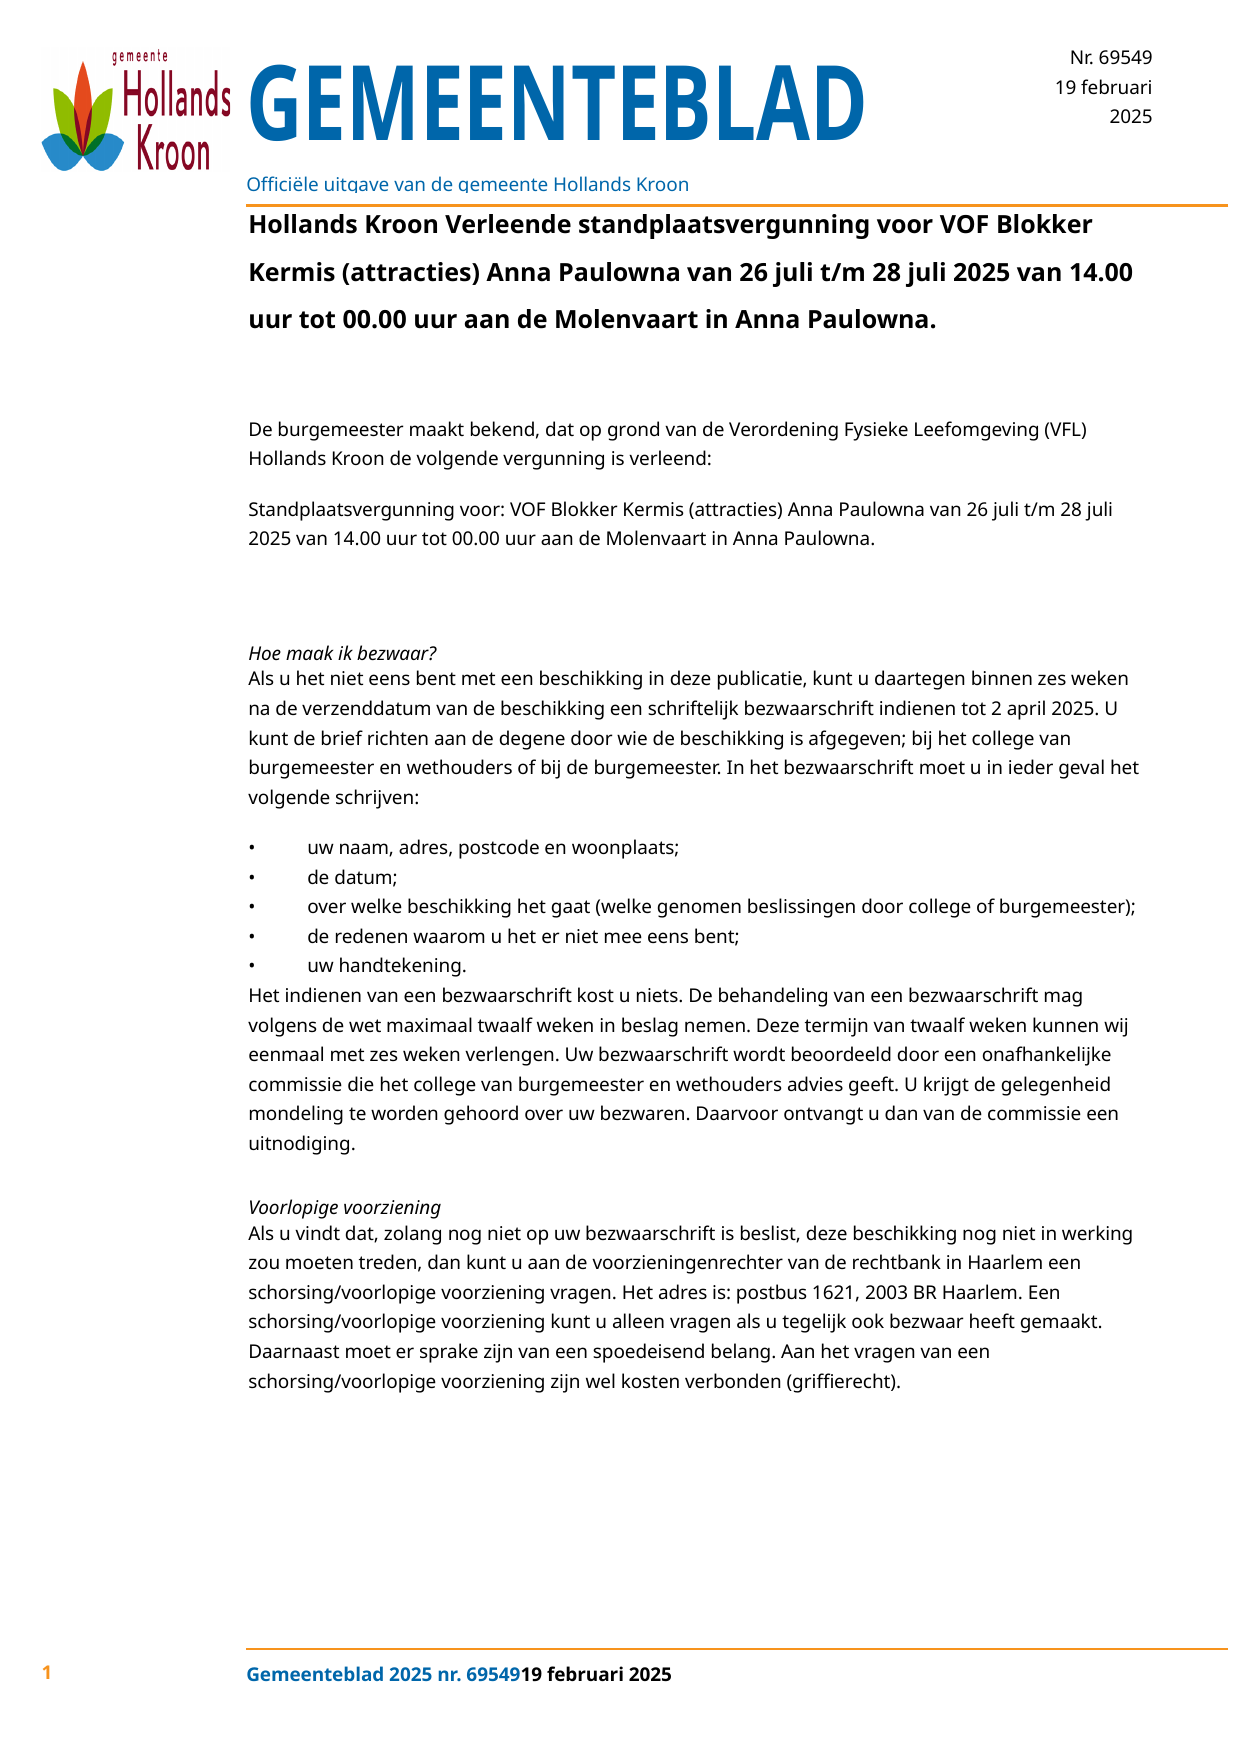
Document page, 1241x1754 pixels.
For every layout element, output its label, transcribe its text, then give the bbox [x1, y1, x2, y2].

text Als u het niet eens bent met een beschikking in deze publicatie, kunt u daartegen binnen zes weken na de verzenddatum van de beschikking een schriftelijk bezwaarschrift indienen tot 2 april 2025. U kunt de brief richten aan de degene door wie de beschikking is afgegeven; bij het college van burgemeester en wethouders of bij de burgemeester. In het bezwaarschrift moet u in ieder geval het volgende schrijven: [248, 666, 1152, 810]
text De burgemeester maakt bekend, dat op grond van de Verordening Fysieke Leefomgeving (VFL) Hollands Kroon de volgende vergunning is verleend: [248, 416, 1152, 471]
list uw naam, adres, postcode en woonplaats; [248, 834, 1152, 860]
picture [41, 47, 231, 172]
text Hoe maak ik bezwaar? [248, 640, 1152, 666]
text Standplaatsvergunning voor: VOF Blokker Kermis (attracties) Anna Paulowna van 26 juli t/m 28 juli 2025 van 14.00 uur tot 00.00 uur aan de Molenvaart in Anna Paulowna. [248, 496, 1152, 551]
text Hollands Kroon Verleende standplaatsvergunning voor VOF Blokker Kermis (attracties) Anna Paulowna van 26 juli t/m 28 juli 2025 van 14.00 uur tot 00.00 uur aan de Molenvaart in Anna Paulowna. [248, 207, 1152, 336]
list over welke beschikking het gaat (welke genomen beslissingen door college of burgemeester); [248, 893, 1152, 919]
list uw handtekening. [248, 953, 1152, 978]
text Voorlopige voorziening [248, 1194, 1152, 1220]
list de datum; [248, 864, 1152, 890]
text Het indienen van een bezwaarschrift kost u niets. De behandeling van een bezwaarschrift mag volgens de wet maximaal twaalf weken in beslag nemen. Deze termijn van twaalf weken kunnen wij eenmaal met zes weken verlengen. Uw bezwaarschrift wordt beoordeeld door een onafhankelijke commissie die het college van burgemeester en wethouders advies geeft. U krijgt de gelegenheid mondeling te worden gehoord over uw bezwaren. Daarvoor ontvangt u dan van de commissie een uitnodiging. [248, 982, 1152, 1156]
list de redenen waarom u het er niet mee eens bent; [248, 923, 1152, 949]
text Als u vindt dat, zolang nog niet op uw bezwaarschrift is beslist, deze beschikking nog niet in werking zou moeten treden, dan kunt u aan de voorzieningenrechter van de rechtbank in Haarlem een schorsing/voorlopige voorziening vragen. Het adres is: postbus 1621, 2003 BR Haarlem. Een schorsing/voorlopige voorziening kunt u alleen vragen als u tegelijk ook bezwaar heeft gemaakt. Daarnaast moet er sprake zijn van een spoedeisend belang. Aan het vragen van een schorsing/voorlopige voorziening zijn wel kosten verbonden (griffierecht). [248, 1220, 1152, 1393]
